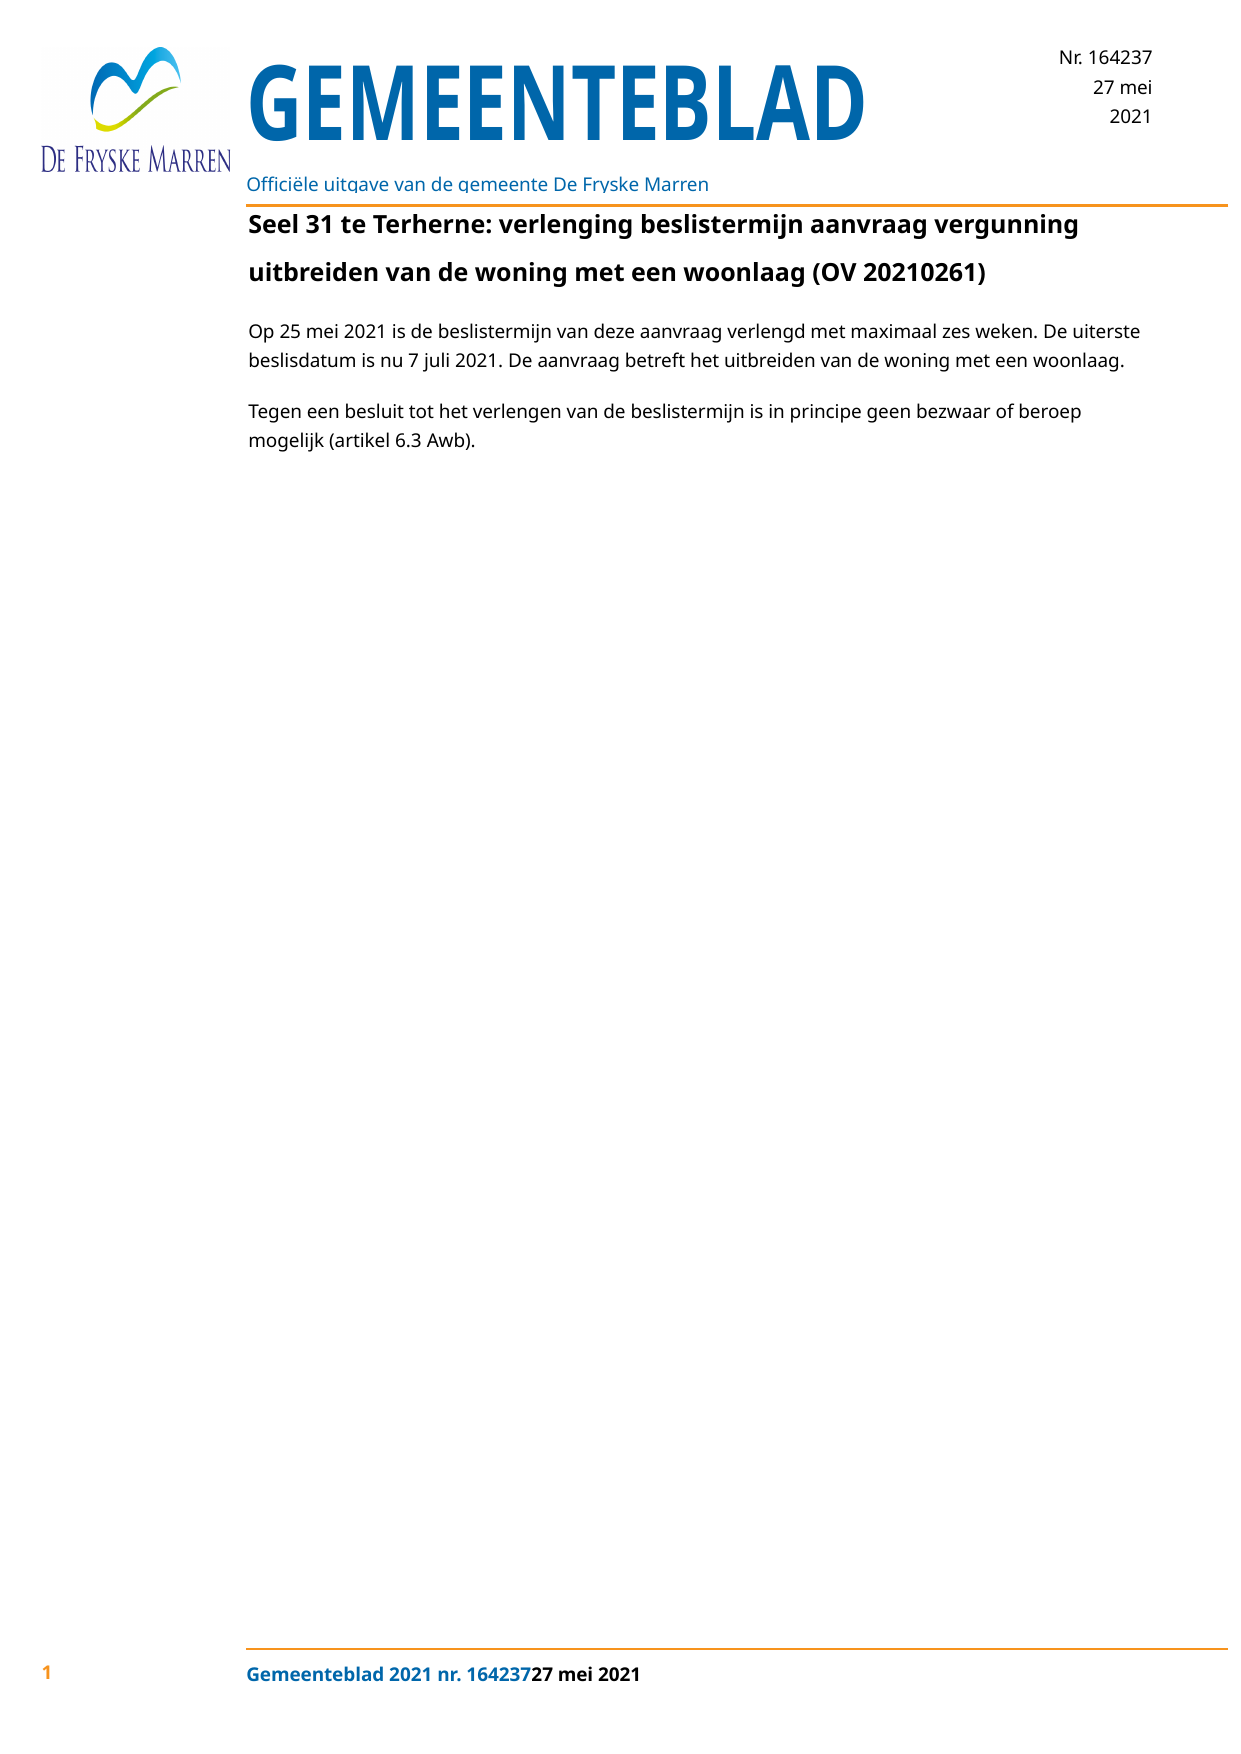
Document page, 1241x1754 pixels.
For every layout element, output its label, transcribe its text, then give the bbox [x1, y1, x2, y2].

text Tegen een besluit tot het verlengen van de beslistermijn is in principe geen bezwaar of beroep mogelijk (artikel 6.3 Awb). [248, 398, 1152, 453]
text Op 25 mei 2021 is de beslistermijn van deze aanvraag verlengd met maximaal zes weken. De uiterste beslisdatum is nu 7 juli 2021. De aanvraag betreft het uitbreiden van de woning met een woonlaag. [248, 318, 1152, 373]
text Seel 31 te Terherne: verlenging beslistermijn aanvraag vergunning uitbreiden van de woning met een woonlaag (OV 20210261) [248, 207, 1152, 288]
picture [41, 47, 231, 172]
